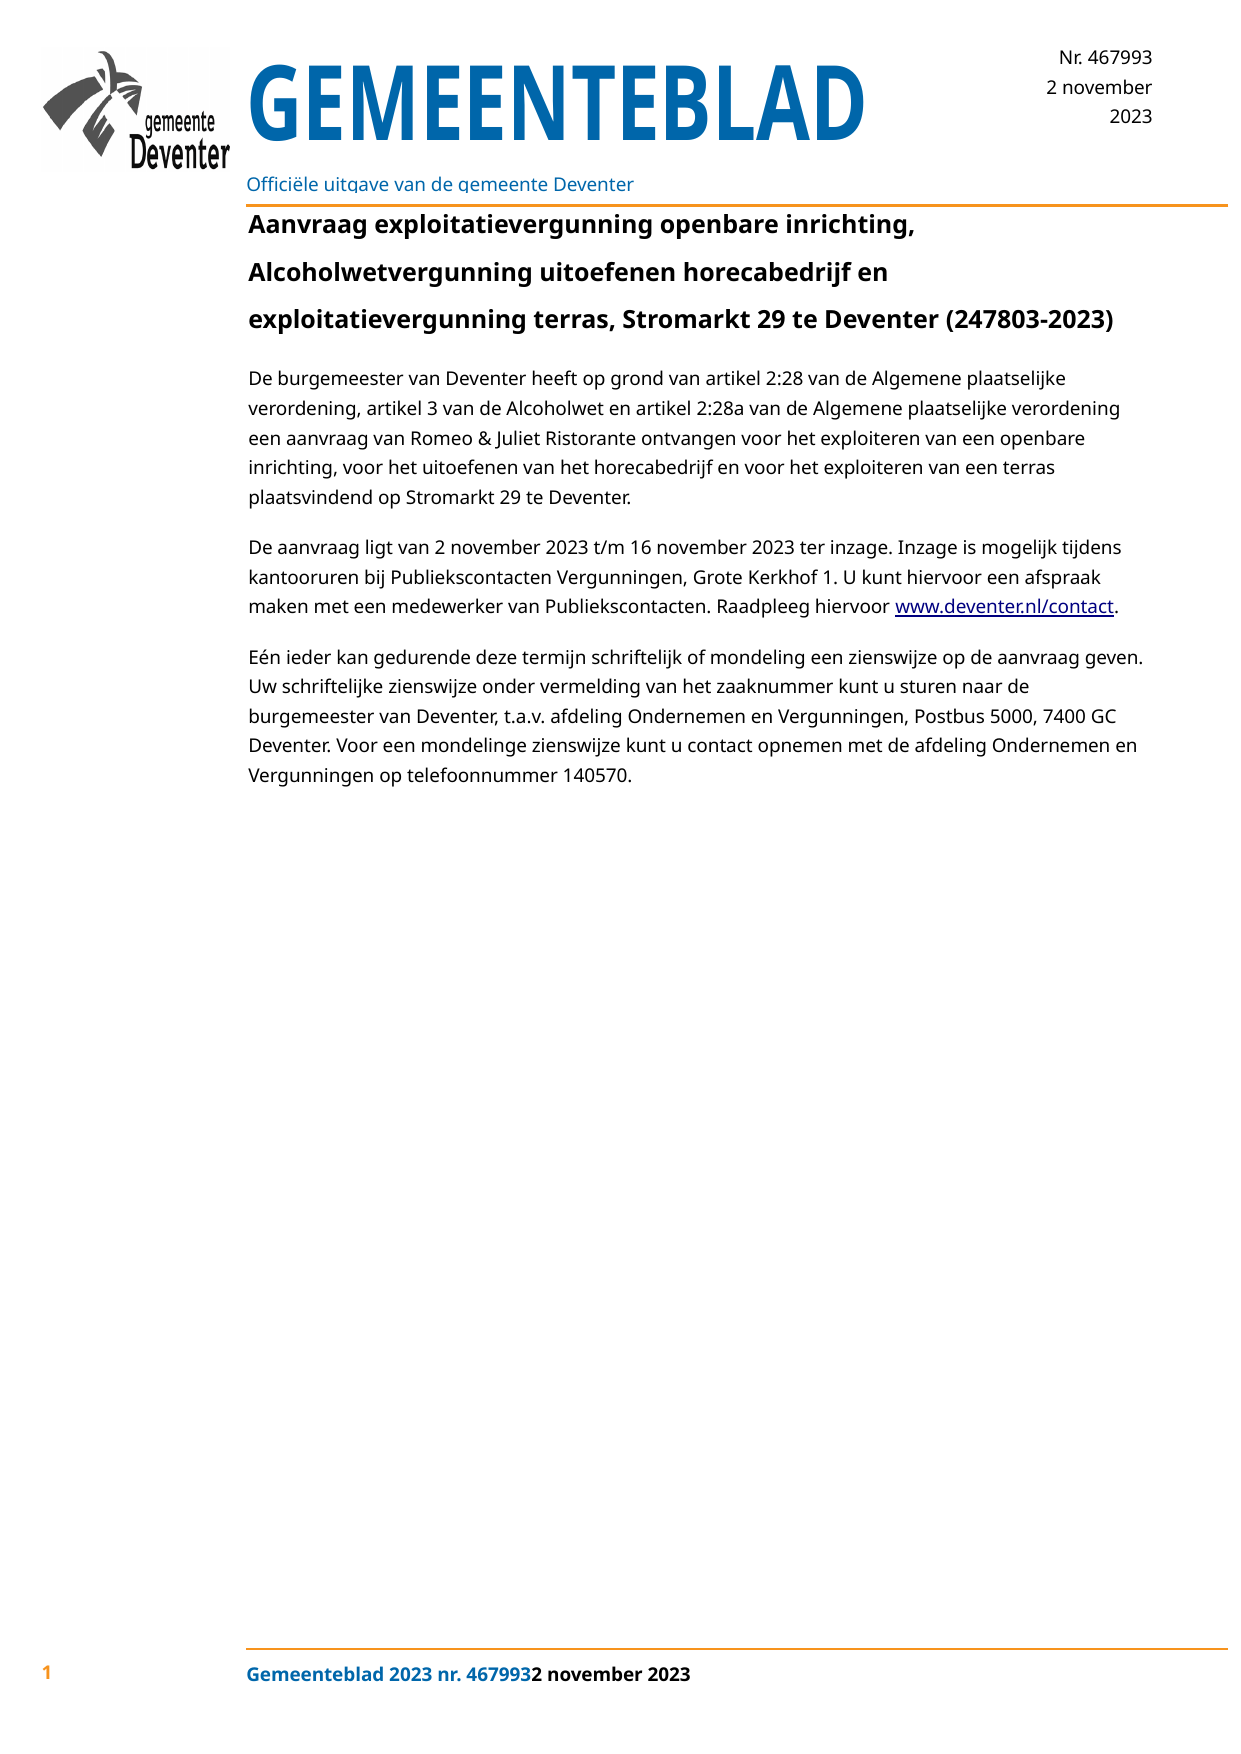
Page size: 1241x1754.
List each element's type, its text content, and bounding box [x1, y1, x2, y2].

text Aanvraag exploitatievergunning openbare inrichting, Alcoholwetvergunning uitoefenen horecabedrijf en exploitatievergunning terras, Stromarkt 29 te Deventer (247803-2023) [248, 207, 1152, 336]
text De burgemeester van Deventer heeft op grond van artikel 2:28 van de Algemene plaatselijke verordening, artikel 3 van de Alcoholwet en artikel 2:28a van de Algemene plaatselijke verordening een aanvraag van Romeo & Juliet Ristorante ontvangen voor het exploiteren van een openbare inrichting, voor het uitoefenen van het horecabedrijf en voor het exploiteren van een terras plaatsvindend op Stromarkt 29 te Deventer. [248, 366, 1152, 509]
picture [41, 47, 231, 172]
text Eén ieder kan gedurende deze termijn schriftelijk of mondeling een zienswijze op de aanvraag geven. Uw schriftelijke zienswijze onder vermelding van het zaaknummer kunt u sturen naar de burgemeester van Deventer, t.a.v. afdeling Ondernemen en Vergunningen, Postbus 5000, 7400 GC Deventer. Voor een mondelinge zienswijze kunt u contact opnemen met de afdeling Ondernemen en Vergunningen op telefoonnummer 140570. [248, 644, 1152, 788]
text De aanvraag ligt van 2 november 2023 t/m 16 november 2023 ter inzage. Inzage is mogelijk tijdens kantooruren bij Publiekscontacten Vergunningen, Grote Kerkhof 1. U kunt hiervoor een afspraak maken met een medewerker van Publiekscontacten. Raadpleeg hiervoor www.deventer.nl/contact. [248, 534, 1152, 619]
